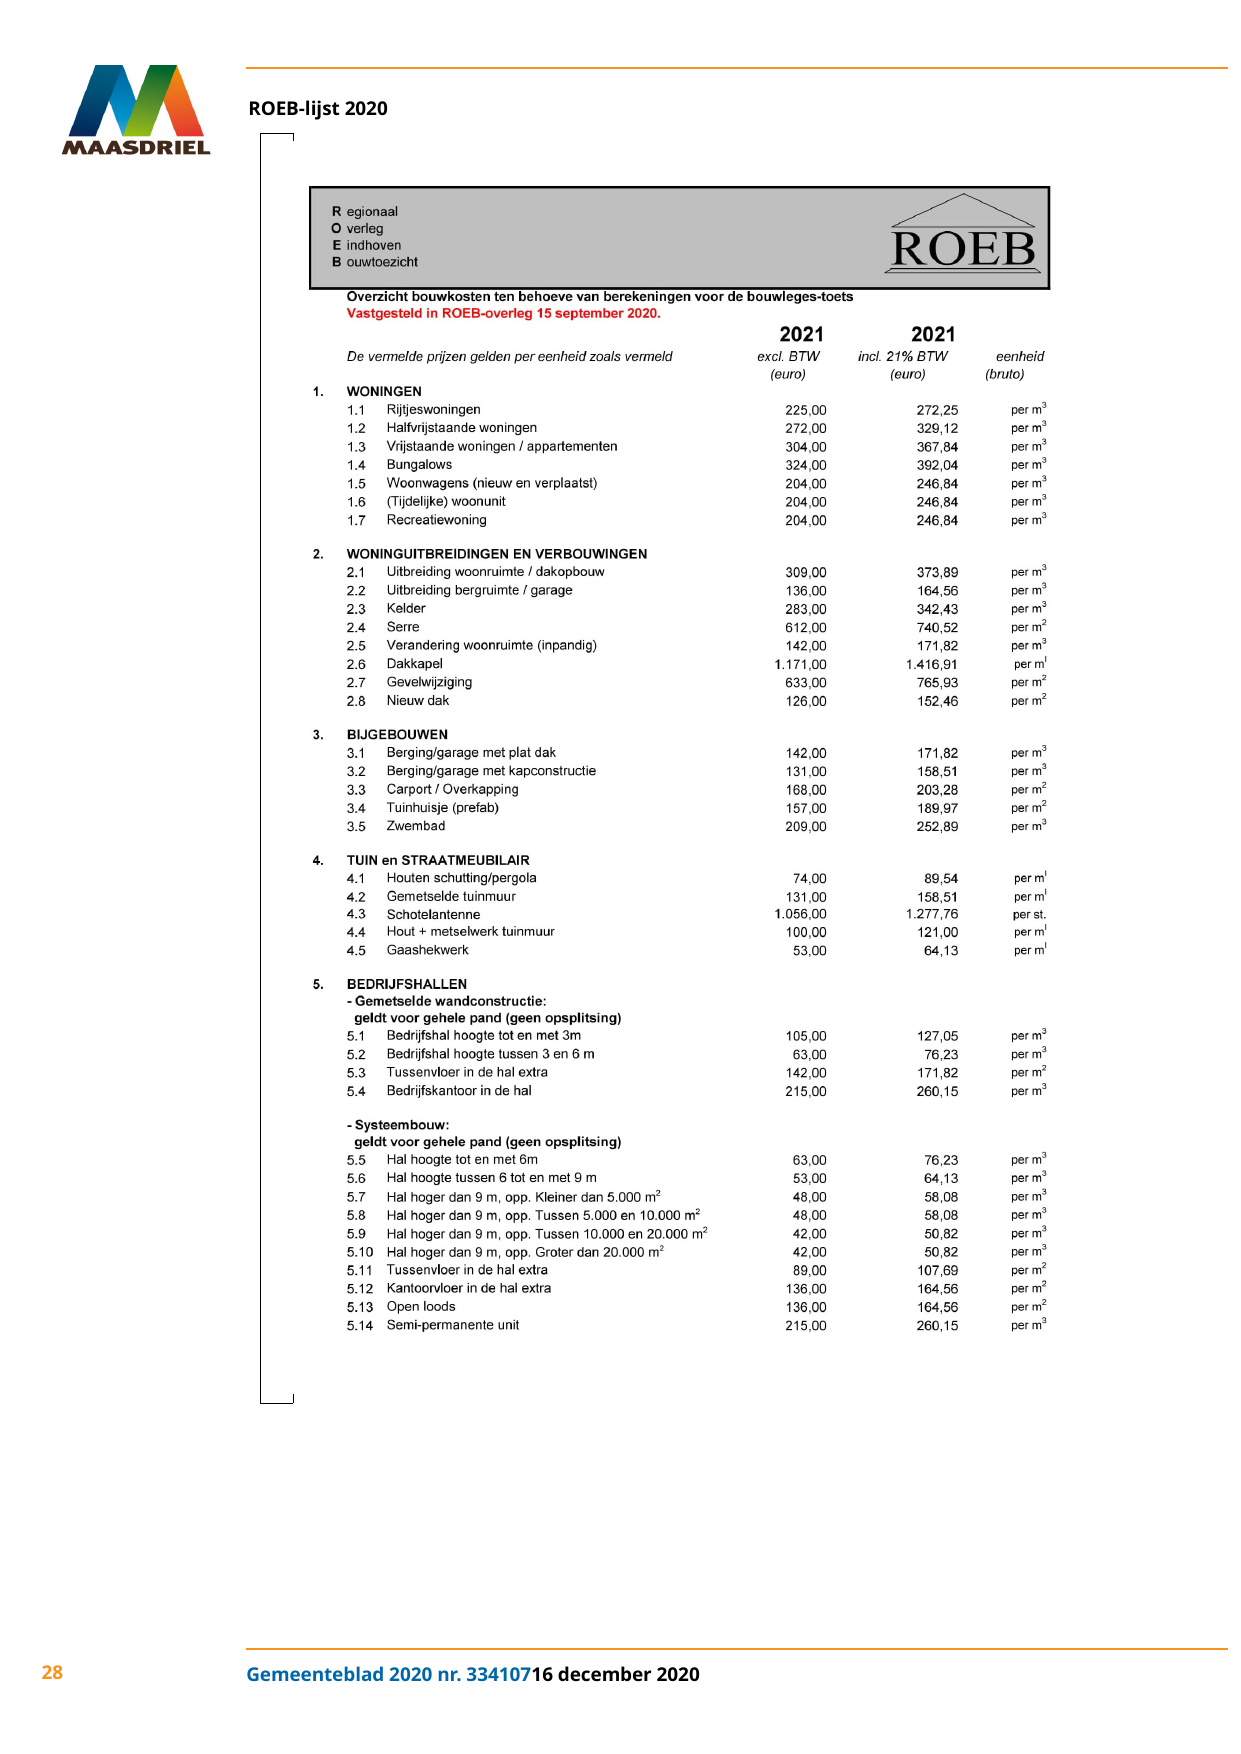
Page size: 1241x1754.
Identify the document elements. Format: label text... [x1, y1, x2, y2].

text ROEB-lijst 2020 [248, 95, 1152, 121]
picture [41, 47, 231, 172]
picture [268, 141, 1155, 1394]
